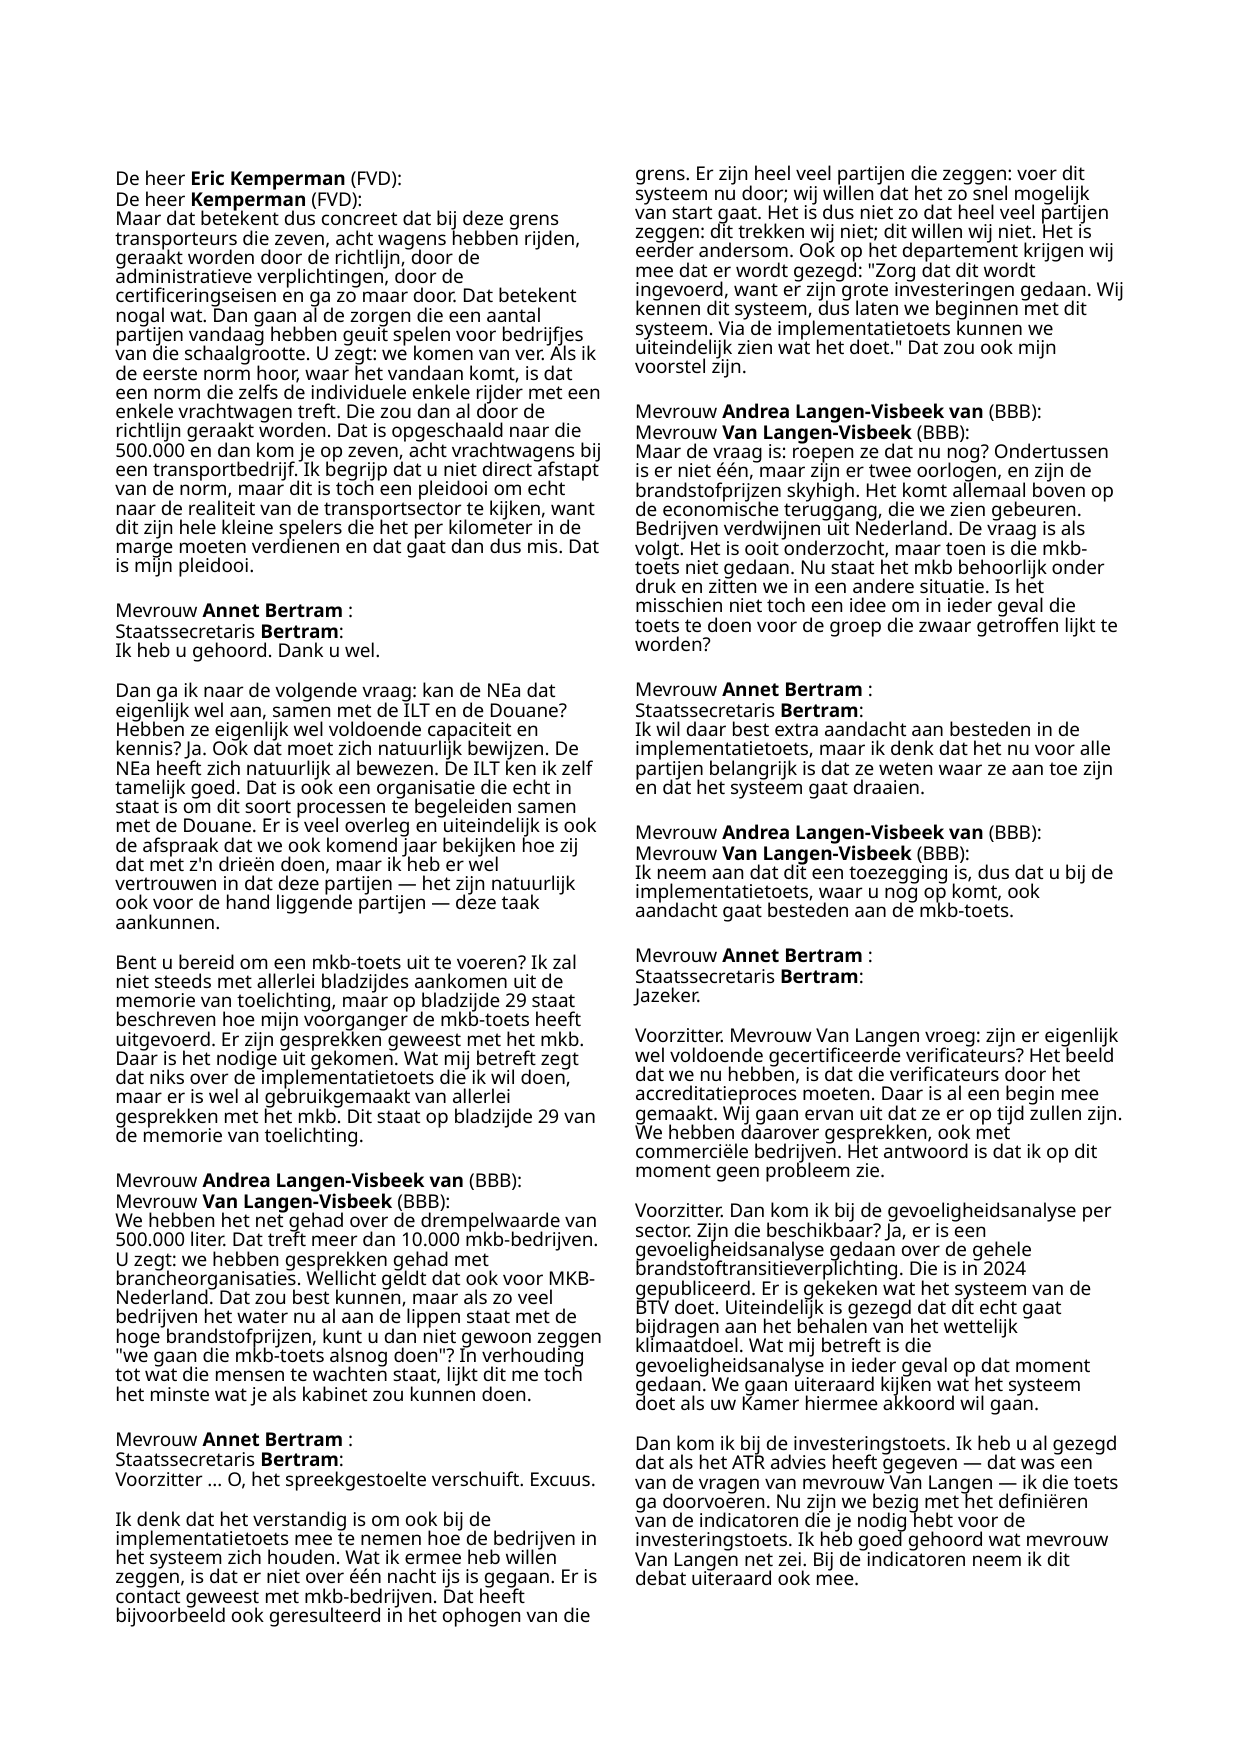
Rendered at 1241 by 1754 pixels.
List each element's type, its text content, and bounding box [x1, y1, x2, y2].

text Maar dat betekent dus concreet dat bij deze grens transporteurs die zeven, acht wagens hebben rijden, geraakt worden door de richtlijn, door de administratieve verplichtingen, door de certificeringseisen en ga zo maar door. Dat betekent nogal wat. Dan gaan al de zorgen die een aantal partijen vandaag hebben geuit spelen voor bedrijfjes van die schaalgrootte. U zegt: we komen van ver. Als ik de eerste norm hoor, waar het vandaan komt, is dat een norm die zelfs de individuele enkele rijder met een enkele vrachtwagen treft. Die zou dan al door de richtlijn geraakt worden. Dat is opgeschaald naar die 500.000 en dan kom je op zeven, acht vrachtwagens bij een transportbedrijf. Ik begrijp dat u niet direct afstapt van de norm, maar dit is toch een pleidooi om echt naar de realiteit van de transportsector te kijken, want dit zijn hele kleine spelers die het per kilometer in de marge moeten verdienen en dat gaat dan dus mis. Dat is mijn pleidooi. [115, 210, 605, 577]
text Mevrouw Annet Bertram : [115, 1426, 605, 1451]
text Dan ga ik naar de volgende vraag: kan de NEa dat eigenlijk wel aan, samen met de ILT en de Douane? Hebben ze eigenlijk wel voldoende capaciteit en kennis? Ja. Ook dat moet zich natuurlijk bewijzen. De NEa heeft zich natuurlijk al bewezen. De ILT ken ik zelf tamelijk goed. Dat is ook een organisatie die echt in staat is om dit soort processen te begeleiden samen met de Douane. Er is veel overleg en uiteindelijk is ook de afspraak dat we ook komend jaar bekijken hoe zij dat met z'n drieën doen, maar ik heb er wel vertrouwen in dat deze partijen — het zijn natuurlijk ook voor de hand liggende partijen — deze taak aankunnen. [115, 682, 605, 933]
text Dan kom ik bij de investeringstoets. Ik heb u al gezegd dat als het ATR advies heeft gegeven — dat was een van de vragen van mevrouw Van Langen — ik die toets ga doorvoeren. Nu zijn we bezig met het definiëren van de indicatoren die je nodig hebt voor de investeringstoets. Ik heb goed gehoord wat mevrouw Van Langen net zei. Bij de indicatoren neem ik dit debat uiteraard ook mee. [635, 1435, 1125, 1589]
text Mevrouw Van Langen-Visbeek (BBB): [115, 1193, 605, 1212]
text Ik neem aan dat dit een toezegging is, dus dat u bij de implementatietoets, waar u nog op komt, ook aandacht gaat besteden aan de mkb-toets. [635, 864, 1125, 922]
text Voorzitter. Dan kom ik bij de gevoeligheidsanalyse per sector. Zijn die beschikbaar? Ja, er is een gevoeligheidsanalyse gedaan over de gehele brandstoftransitieverplichting. Die is in 2024 gepubliceerd. Er is gekeken wat het systeem van de BTV doet. Uiteindelijk is gezegd dat dit echt gaat bijdragen aan het behalen van het wettelijk klimaatdoel. Wat mij betreft is die gevoeligheidsanalyse in ieder geval op dat moment gedaan. We gaan uiteraard kijken wat het systeem doet als uw Kamer hiermee akkoord wil gaan. [635, 1202, 1125, 1414]
text grens. Er zijn heel veel partijen die zeggen: voer dit systeem nu door; wij willen dat het zo snel mogelijk van start gaat. Het is dus niet zo dat heel veel partijen zeggen: dit trekken wij niet; dit willen wij niet. Het is eerder andersom. Ook op het departement krijgen wij mee dat er wordt gezegd: "Zorg dat dit wordt ingevoerd, want er zijn grote investeringen gedaan. Wij kennen dit systeem, dus laten we beginnen met dit systeem. Via de implementatietoets kunnen we uiteindelijk zien wat het doet." Dat zou ook mijn voorstel zijn. [635, 165, 1125, 377]
text Mevrouw Van Langen-Visbeek (BBB): [635, 424, 1125, 443]
text Mevrouw Andrea Langen-Visbeek van (BBB): [115, 1167, 605, 1193]
text De heer Kemperman (FVD): [115, 191, 605, 210]
text Mevrouw Van Langen-Visbeek (BBB): [635, 844, 1125, 864]
text We hebben het net gehad over de drempelwaarde van 500.000 liter. Dat treft meer dan 10.000 mkb-bedrijven. U zegt: we hebben gesprekken gehad met brancheorganisaties. Wellicht geldt dat ook voor MKB-Nederland. Dat zou best kunnen, maar als zo veel bedrijven het water nu al aan de lippen staat met de hoge brandstofprijzen, kunt u dan niet gewoon zeggen "we gaan die mkb-toets alsnog doen"? In verhouding tot wat die mensen te wachten staat, lijkt dit me toch het minste wat je als kabinet zou kunnen doen. [115, 1212, 605, 1405]
text Mevrouw Annet Bertram : [635, 676, 1125, 702]
text Mevrouw Andrea Langen-Visbeek van (BBB): [635, 398, 1125, 424]
text Staatssecretaris Bertram: [635, 702, 1125, 721]
text Staatssecretaris Bertram: [635, 968, 1125, 987]
text Mevrouw Andrea Langen-Visbeek van (BBB): [635, 819, 1125, 844]
text Staatssecretaris Bertram: [115, 1451, 605, 1471]
text Voorzitter. Mevrouw Van Langen vroeg: zijn er eigenlijk wel voldoende gecertificeerde verificateurs? Het beeld dat we nu hebben, is dat die verificateurs door het accreditatieproces moeten. Daar is al een begin mee gemaakt. Wij gaan ervan uit dat ze er op tijd zullen zijn. We hebben daarover gesprekken, ook met commerciële bedrijven. Het antwoord is dat ik op dit moment geen probleem zie. [635, 1027, 1125, 1182]
text Ik wil daar best extra aandacht aan besteden in de implementatietoets, maar ik denk dat het nu voor alle partijen belangrijk is dat ze weten waar ze aan toe zijn en dat het systeem gaat draaien. [635, 721, 1125, 798]
text Staatssecretaris Bertram: [115, 623, 605, 642]
text Voorzitter … O, het spreekgestoelte verschuift. Excuus. [115, 1471, 605, 1490]
text Ik heb u gehoord. Dank u wel. [115, 642, 605, 662]
text De heer Eric Kemperman (FVD): [115, 165, 605, 191]
text Mevrouw Annet Bertram : [635, 942, 1125, 968]
text Bent u bereid om een mkb-toets uit te voeren? Ik zal niet steeds met allerlei bladzijdes aankomen uit de memorie van toelichting, maar op bladzijde 29 staat beschreven hoe mijn voorganger de mkb-toets heeft uitgevoerd. Er zijn gesprekken geweest met het mkb. Daar is het nodige uit gekomen. Wat mij betreft zegt dat niks over de implementatietoets die ik wil doen, maar er is wel al gebruikgemaakt van allerlei gesprekken met het mkb. Dit staat op bladzijde 29 van de memorie van toelichting. [115, 954, 605, 1146]
text Maar de vraag is: roepen ze dat nu nog? Ondertussen is er niet één, maar zijn er twee oorlogen, en zijn de brandstofprijzen skyhigh. Het komt allemaal boven op de economische teruggang, die we zien gebeuren. Bedrijven verdwijnen uit Nederland. De vraag is als volgt. Het is ooit onderzocht, maar toen is die mkb-toets niet gedaan. Nu staat het mkb behoorlijk onder druk en zitten we in een andere situatie. Is het misschien niet toch een idee om in ieder geval die toets te doen voor de groep die zwaar getroffen lijkt te worden? [635, 443, 1125, 655]
text Ik denk dat het verstandig is om ook bij de implementatietoets mee te nemen hoe de bedrijven in het systeem zich houden. Wat ik ermee heb willen zeggen, is dat er niet over één nacht ijs is gegaan. Er is contact geweest met mkb-bedrijven. Dat heeft bijvoorbeeld ook geresulteerd in het ophogen van die [115, 1511, 605, 1626]
text Jazeker. [635, 987, 1125, 1007]
text Mevrouw Annet Bertram : [115, 597, 605, 623]
